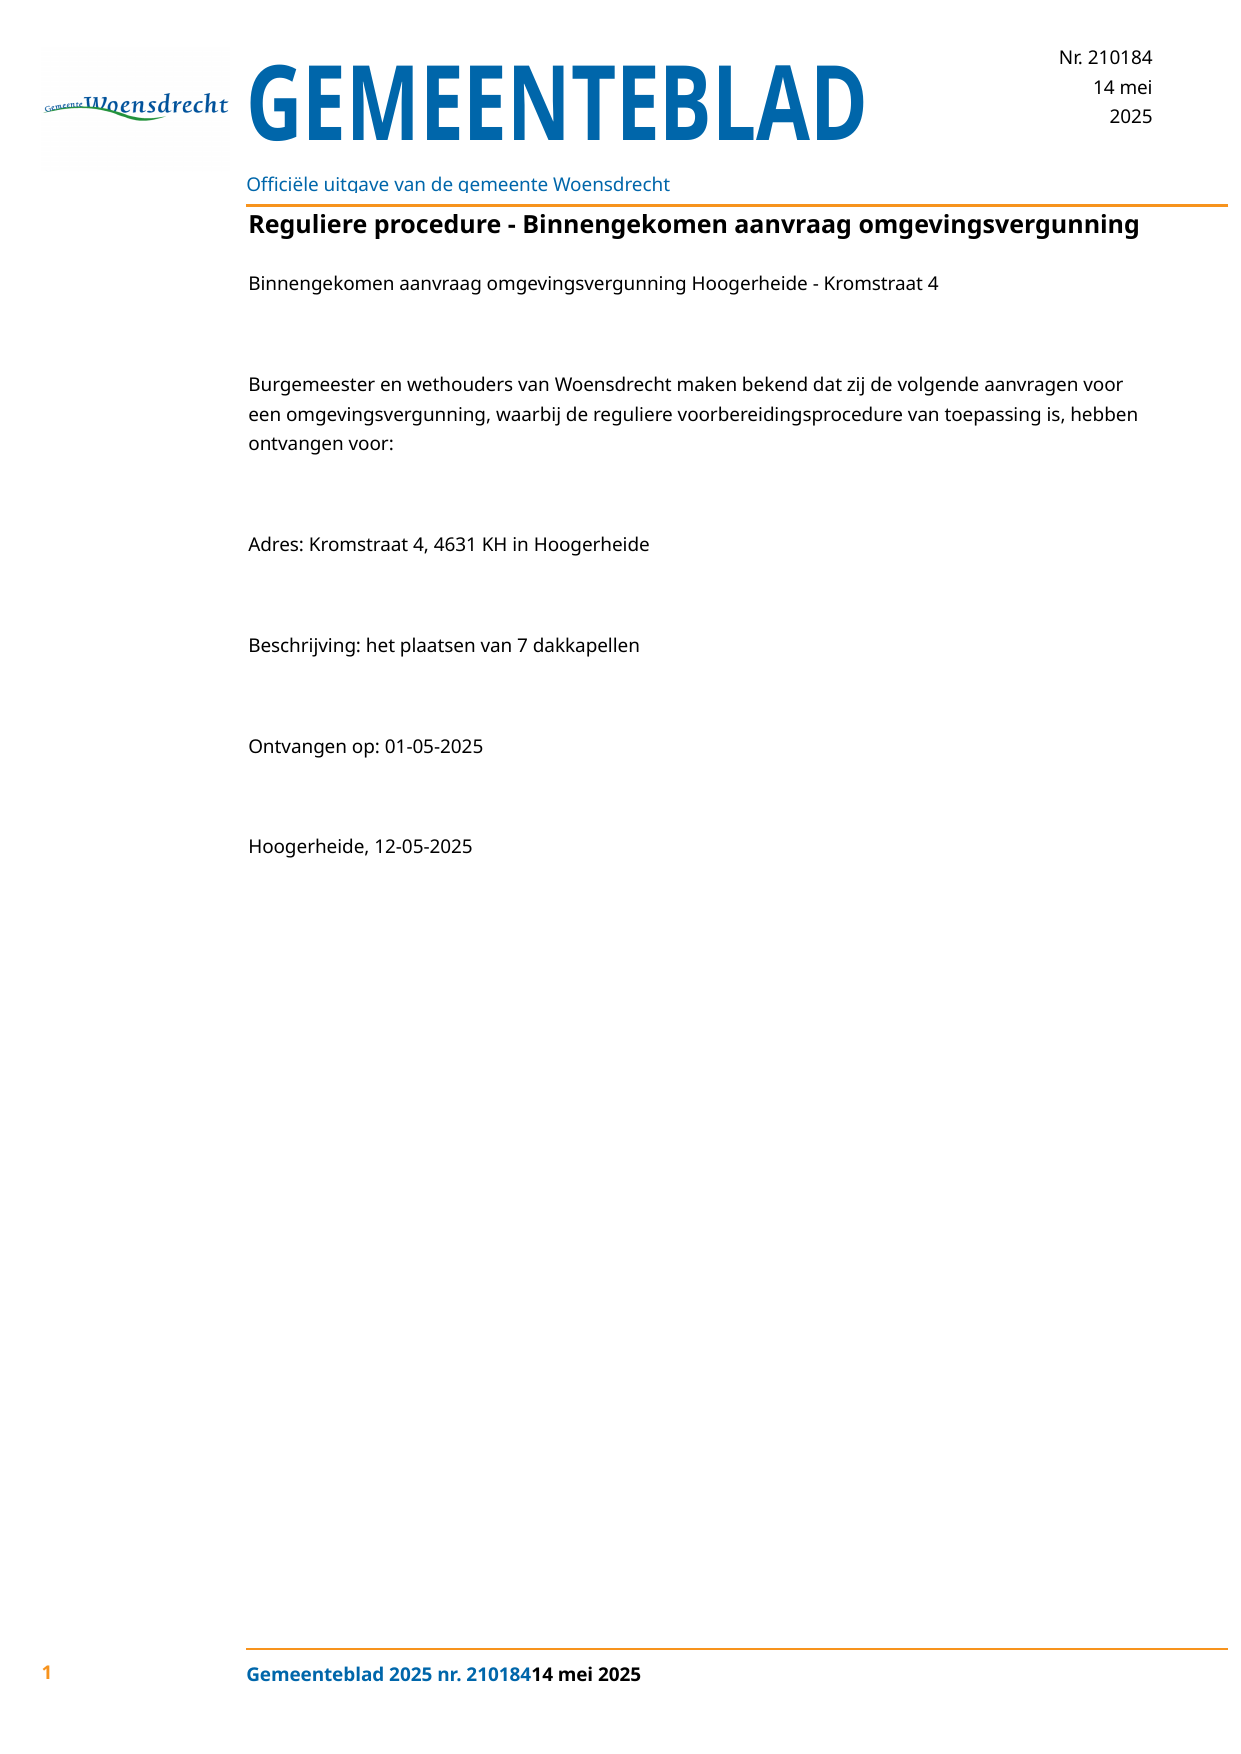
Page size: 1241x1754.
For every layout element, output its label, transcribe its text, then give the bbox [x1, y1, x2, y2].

text Beschrijving: het plaatsen van 7 dakkapellen [248, 632, 1152, 658]
text Ontvangen op: 01-05-2025 [248, 733, 1152, 758]
text Binnengekomen aanvraag omgevingsvergunning Hoogerheide - Kromstraat 4 [248, 270, 1152, 296]
text Hoogerheide, 12-05-2025 [248, 834, 1152, 859]
text Adres: Kromstraat 4, 4631 KH in Hoogerheide [248, 531, 1152, 557]
text Reguliere procedure - Binnengekomen aanvraag omgevingsvergunning [248, 207, 1152, 241]
picture [41, 47, 231, 172]
text Burgemeester en wethouders van Woensdrecht maken bekend dat zij de volgende aanvragen voor een omgevingsvergunning, waarbij de reguliere voorbereidingsprocedure van toepassing is, hebben ontvangen voor: [248, 371, 1152, 456]
